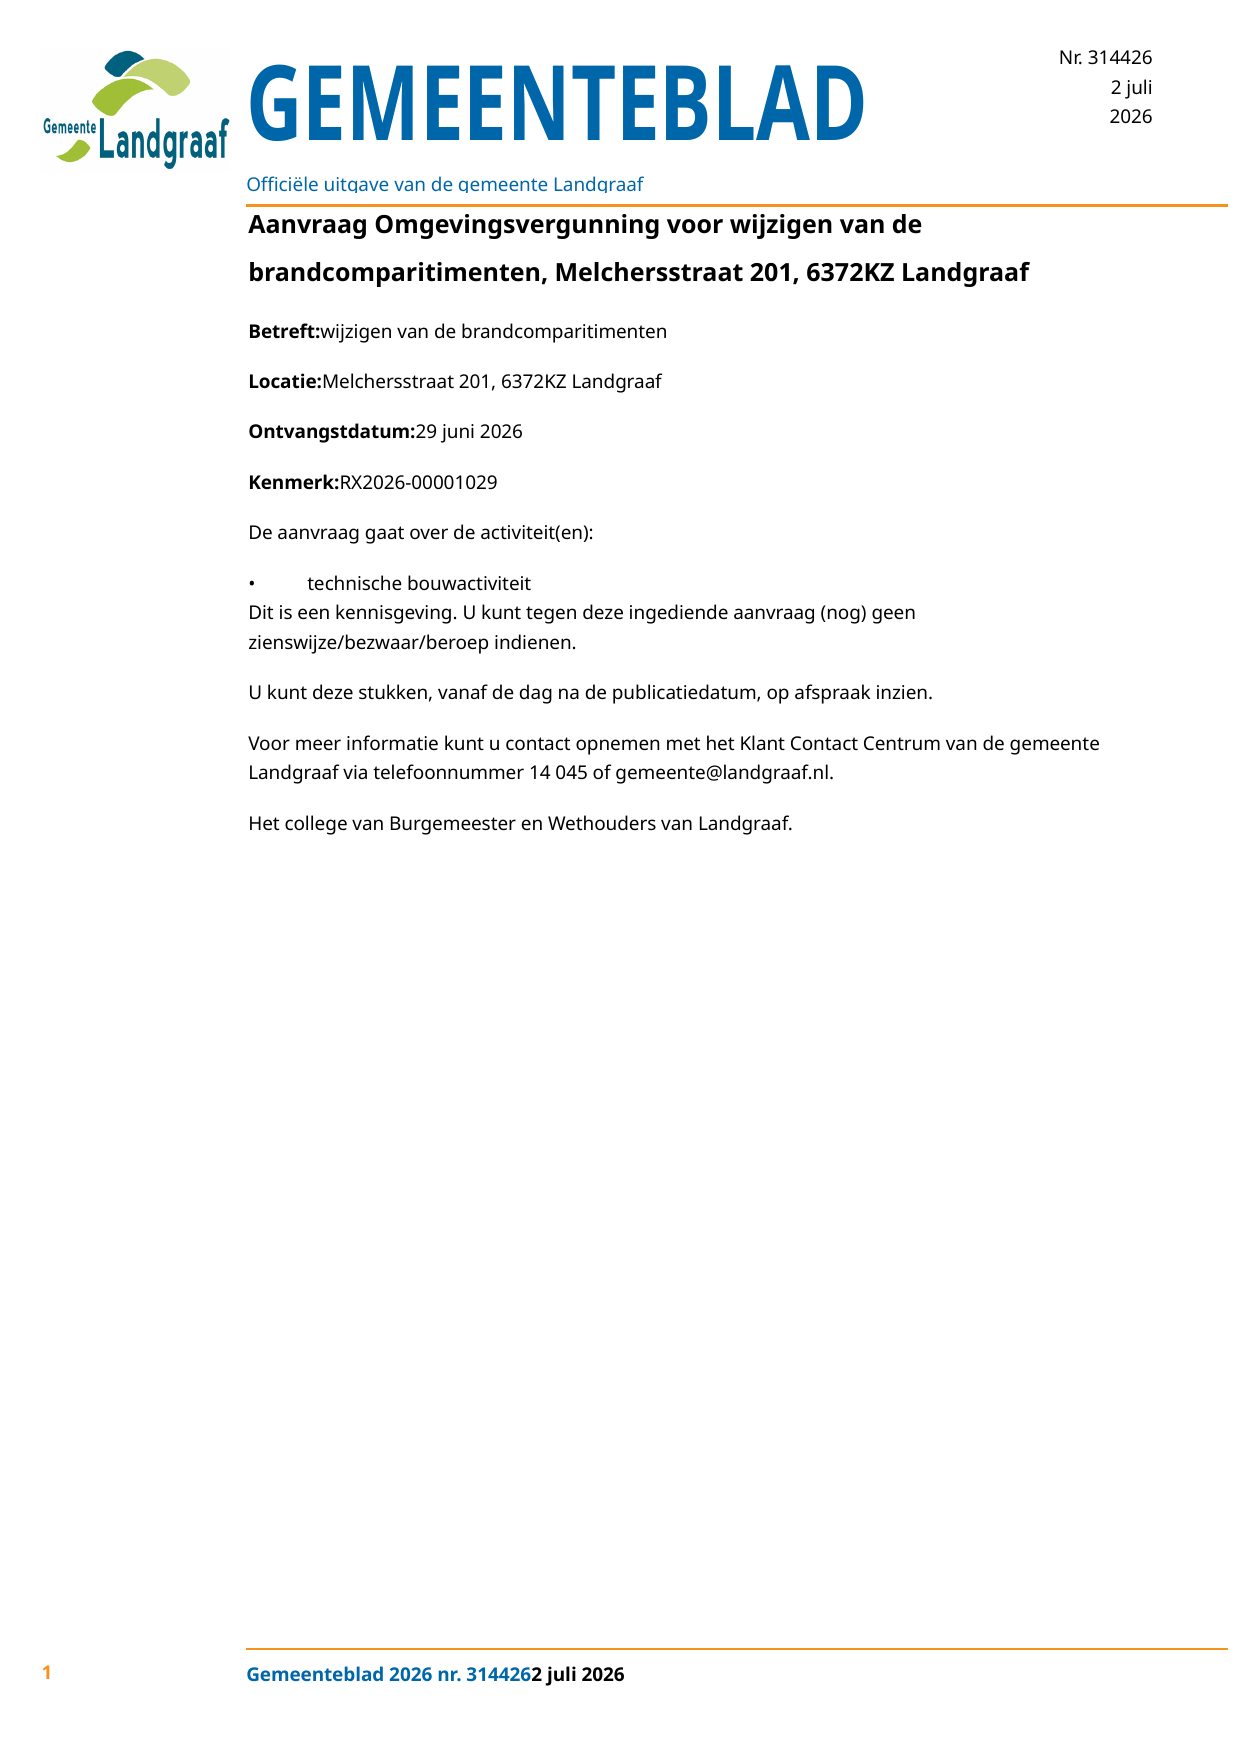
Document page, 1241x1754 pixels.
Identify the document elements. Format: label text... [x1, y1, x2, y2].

text Dit is een kennisgeving. U kunt tegen deze ingediende aanvraag (nog) geen zienswijze/bezwaar/beroep indienen. [248, 599, 1152, 655]
text Voor meer informatie kunt u contact opnemen met het Klant Contact Centrum van de gemeente Landgraaf via telefoonnummer 14 045 of gemeente@landgraaf.nl. [248, 730, 1152, 785]
list technische bouwactiviteit [248, 570, 1152, 596]
text Aanvraag Omgevingsvergunning voor wijzigen van de brandcomparitimenten, Melchersstraat 201, 6372KZ Landgraaf [248, 207, 1152, 288]
text Het college van Burgemeester en Wethouders van Landgraaf. [248, 810, 1152, 836]
picture [41, 47, 231, 172]
text De aanvraag gaat over de activiteit(en): [248, 519, 1152, 545]
text Locatie:Melchersstraat 201, 6372KZ Landgraaf [248, 368, 1152, 394]
text Betreft:wijzigen van de brandcomparitimenten [248, 318, 1152, 344]
text U kunt deze stukken, vanaf de dag na de publicatiedatum, op afspraak inzien. [248, 679, 1152, 705]
text Kenmerk:RX2026-00001029 [248, 469, 1152, 495]
text Ontvangstdatum:29 juni 2026 [248, 419, 1152, 444]
